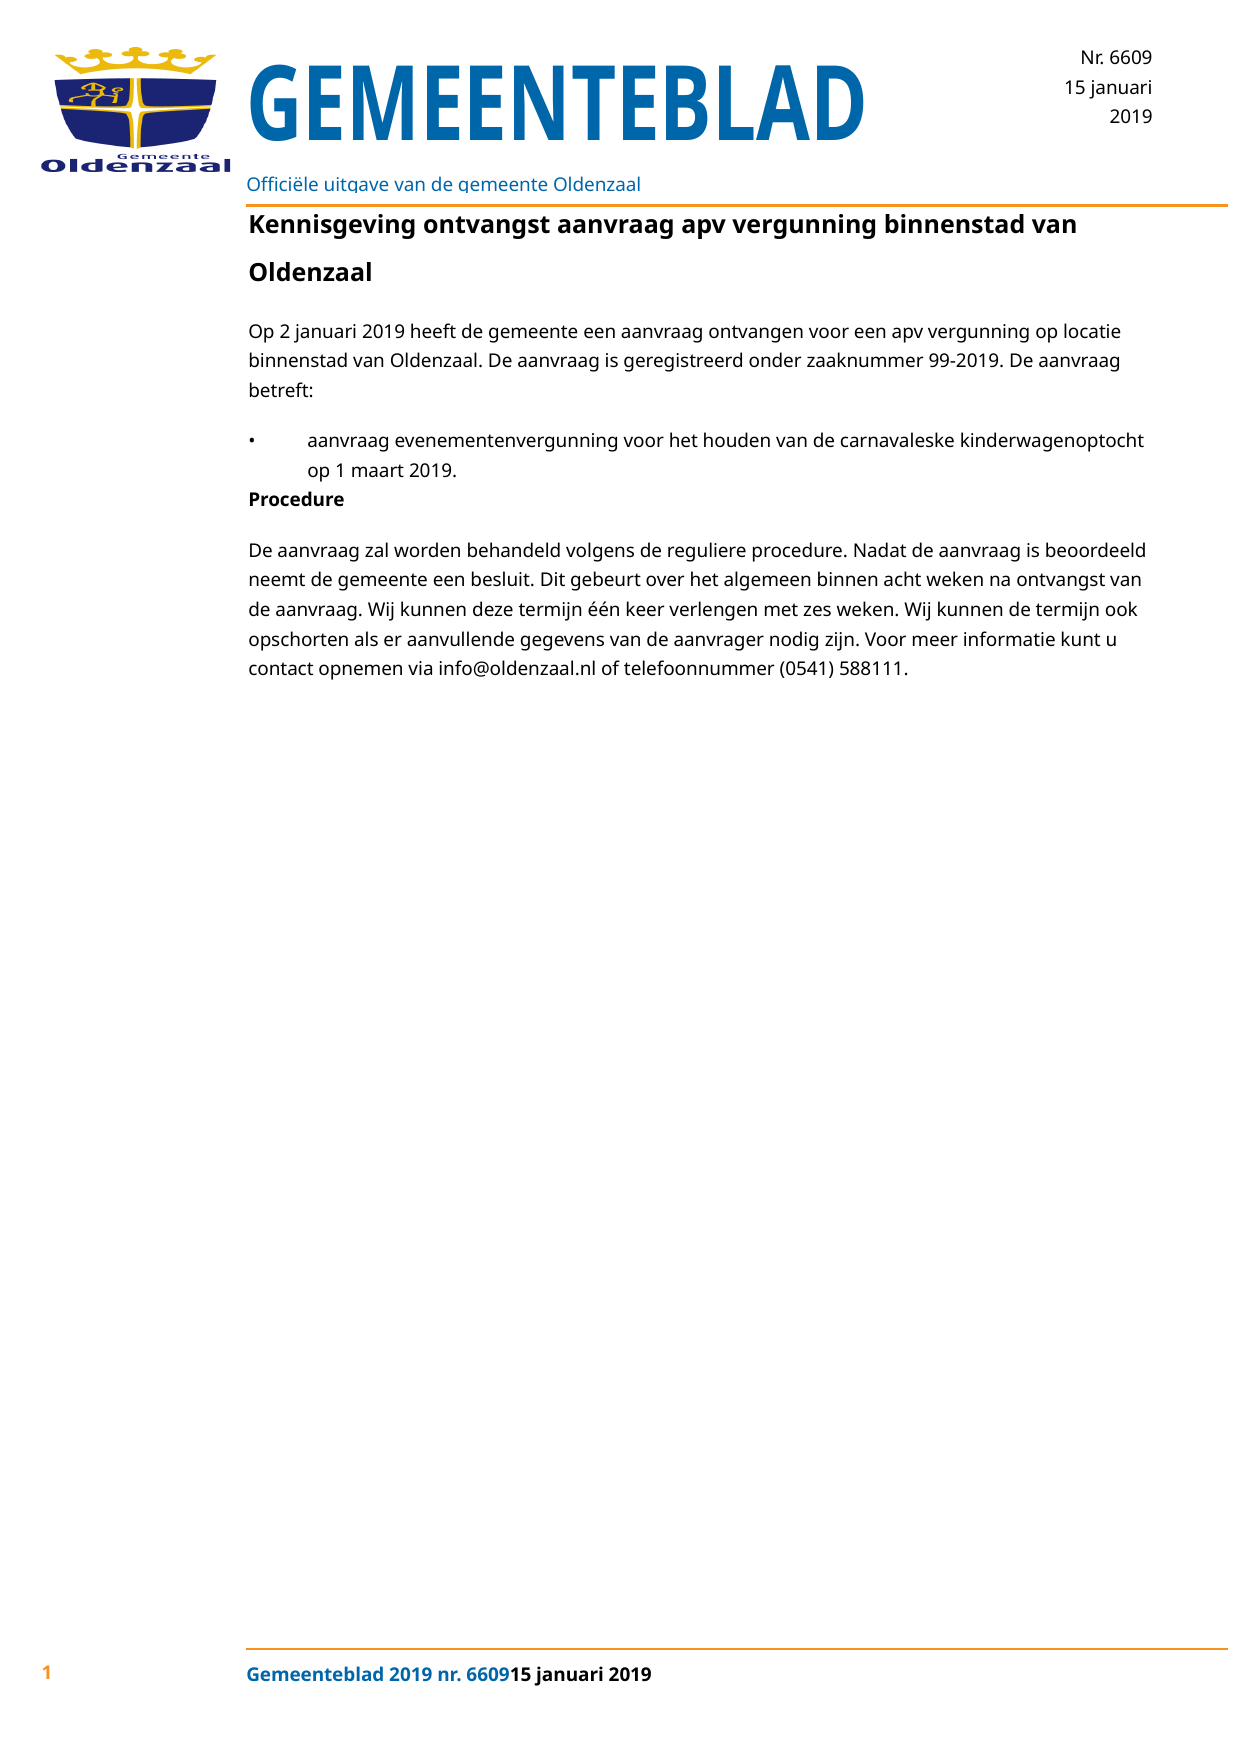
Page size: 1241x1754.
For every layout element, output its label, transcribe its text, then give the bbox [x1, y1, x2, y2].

text Kennisgeving ontvangst aanvraag apv vergunning binnenstad van Oldenzaal [248, 207, 1152, 288]
text Op 2 januari 2019 heeft de gemeente een aanvraag ontvangen voor een apv vergunning op locatie binnenstad van Oldenzaal. De aanvraag is geregistreerd onder zaaknummer 99-2019. De aanvraag betreft: [248, 318, 1152, 403]
list aanvraag evenementenvergunning voor het houden van de carnavaleske kinderwagenoptocht op 1 maart 2019. [248, 427, 1152, 483]
picture [41, 47, 231, 172]
text Procedure [248, 487, 1152, 512]
text De aanvraag zal worden behandeld volgens de reguliere procedure. Nadat de aanvraag is beoordeeld neemt de gemeente een besluit. Dit gebeurt over het algemeen binnen acht weken na ontvangst van de aanvraag. Wij kunnen deze termijn één keer verlengen met zes weken. Wij kunnen de termijn ook opschorten als er aanvullende gegevens van de aanvrager nodig zijn. Voor meer informatie kunt u contact opnemen via info@oldenzaal.nl of telefoonnummer (0541) 588111. [248, 537, 1152, 681]
